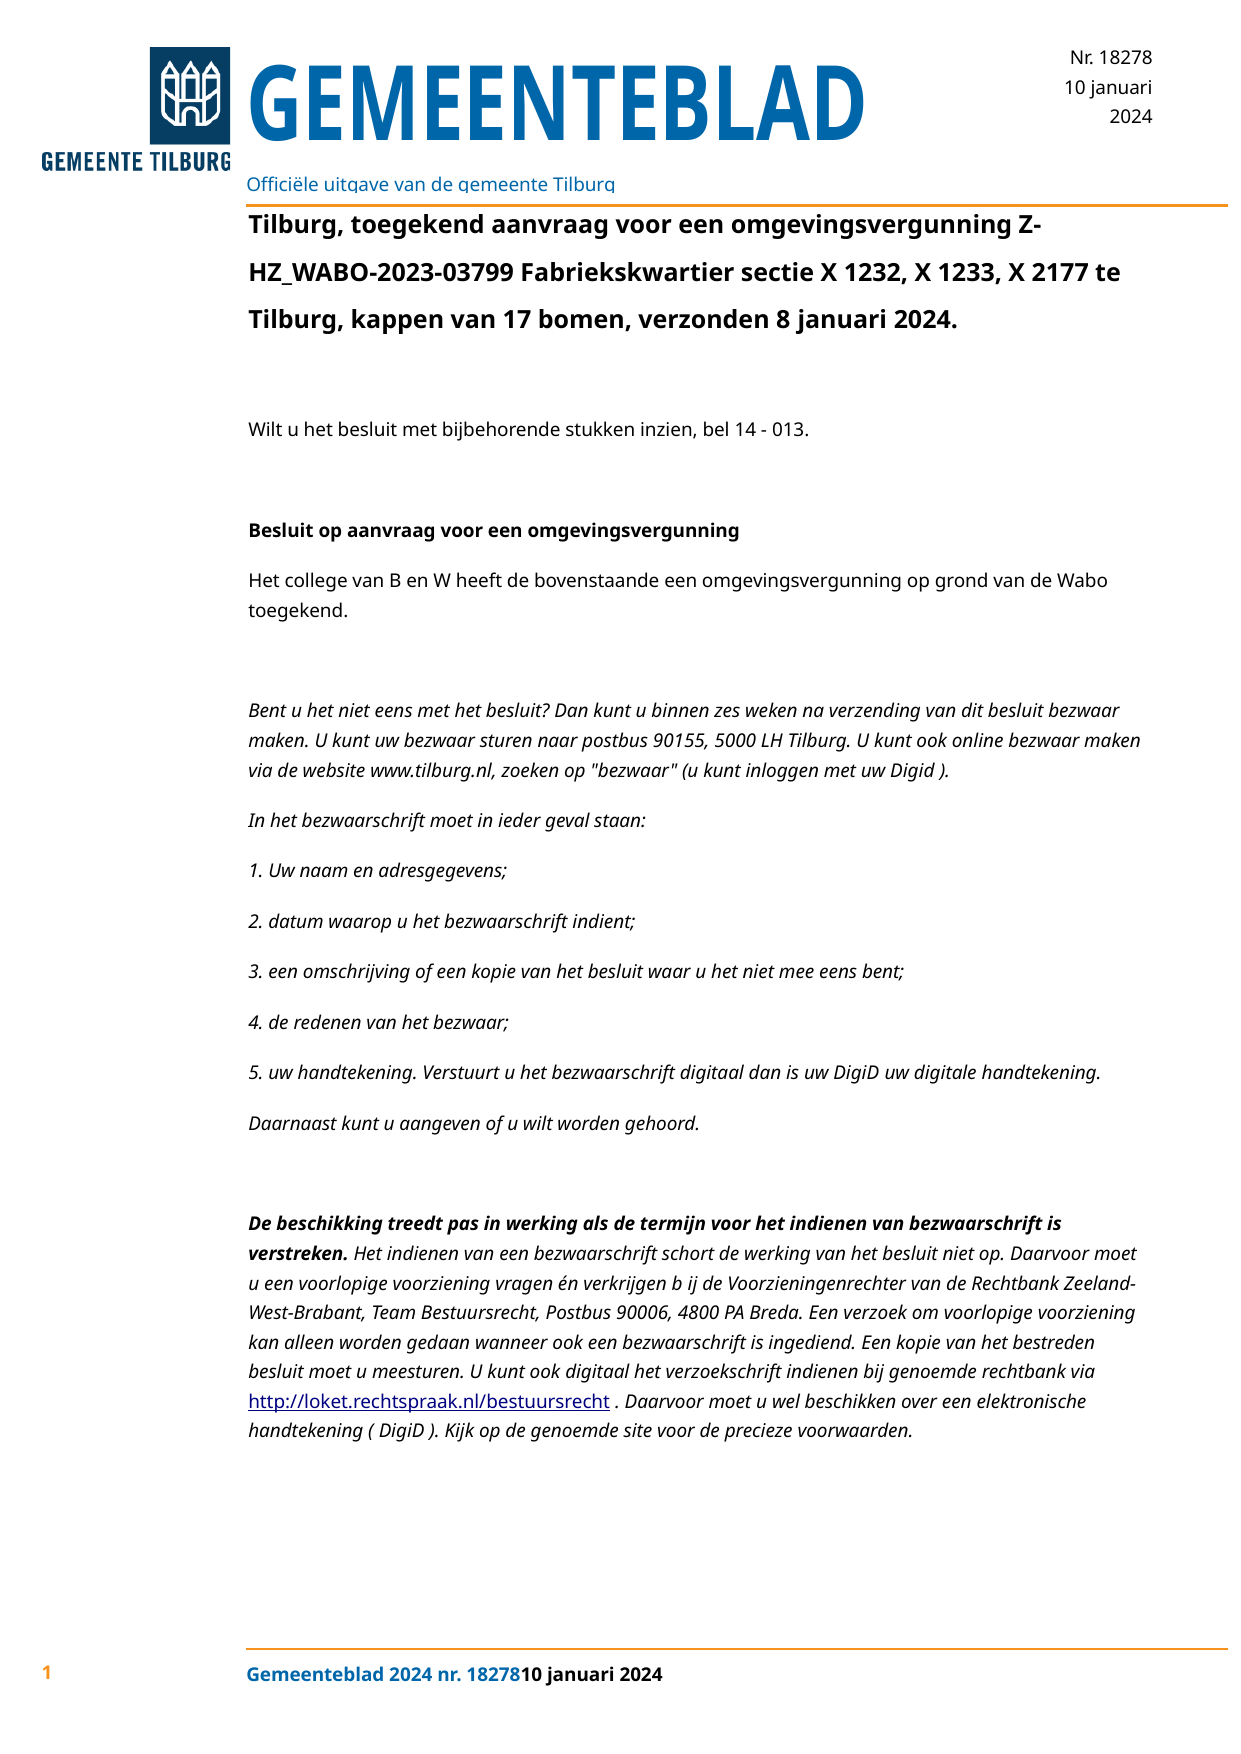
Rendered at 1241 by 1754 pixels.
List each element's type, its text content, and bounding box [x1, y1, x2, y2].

text 1. Uw naam en adresgegevens; [248, 858, 1152, 883]
text Het college van B en W heeft de bovenstaande een omgevingsvergunning op grond van de Wabo toegekend. [248, 567, 1152, 622]
text In het bezwaarschrift moet in ieder geval staan: [248, 807, 1152, 833]
picture [41, 47, 231, 172]
text 4. de redenen van het bezwaar; [248, 1009, 1152, 1034]
text 3. een omschrijving of een kopie van het besluit waar u het niet mee eens bent; [248, 958, 1152, 984]
text 2. datum waarop u het bezwaarschrift indient; [248, 908, 1152, 934]
text Wilt u het besluit met bijbehorende stukken inzien, bel 14 - 013. [248, 416, 1152, 442]
text Daarnaast kunt u aangeven of u wilt worden gehoord. [248, 1110, 1152, 1135]
text 5. uw handtekening. Verstuurt u het bezwaarschrift digitaal dan is uw DigiD uw digitale handtekening. [248, 1059, 1152, 1085]
text Bent u het niet eens met het besluit? Dan kunt u binnen zes weken na verzending van dit besluit bezwaar maken. U kunt uw bezwaar sturen naar postbus 90155, 5000 LH Tilburg. U kunt ook online bezwaar maken via de website www.tilburg.nl, zoeken op "bezwaar" (u kunt inloggen met uw Digid ). [248, 698, 1152, 782]
text De beschikking treedt pas in werking als de termijn voor het indienen van bezwaarschrift is verstreken. Het indienen van een bezwaarschrift schort de werking van het besluit niet op. Daarvoor moet u een voorlopige voorziening vragen én verkrijgen b ij de Voorzieningenrechter van de Rechtbank Zeeland-West-Brabant, Team Bestuursrecht, Postbus 90006, 4800 PA Breda. Een verzoek om voorlopige voorziening kan alleen worden gedaan wanneer ook een bezwaarschrift is ingediend. Een kopie van het bestreden besluit moet u meesturen. U kunt ook digitaal het verzoekschrift indienen bij genoemde rechtbank via http://loket.rechtspraak.nl/bestuursrecht . Daarvoor moet u wel beschikken over een elektronische handtekening ( DigiD ). Kijk op de genoemde site voor de precieze voorwaarden. [248, 1211, 1152, 1443]
text Tilburg, toegekend aanvraag voor een omgevingsvergunning Z-HZ_WABO-2023-03799 Fabriekskwartier sectie X 1232, X 1233, X 2177 te Tilburg, kappen van 17 bomen, verzonden 8 januari 2024. [248, 207, 1152, 336]
text Besluit op aanvraag voor een omgevingsvergunning [248, 517, 1152, 542]
